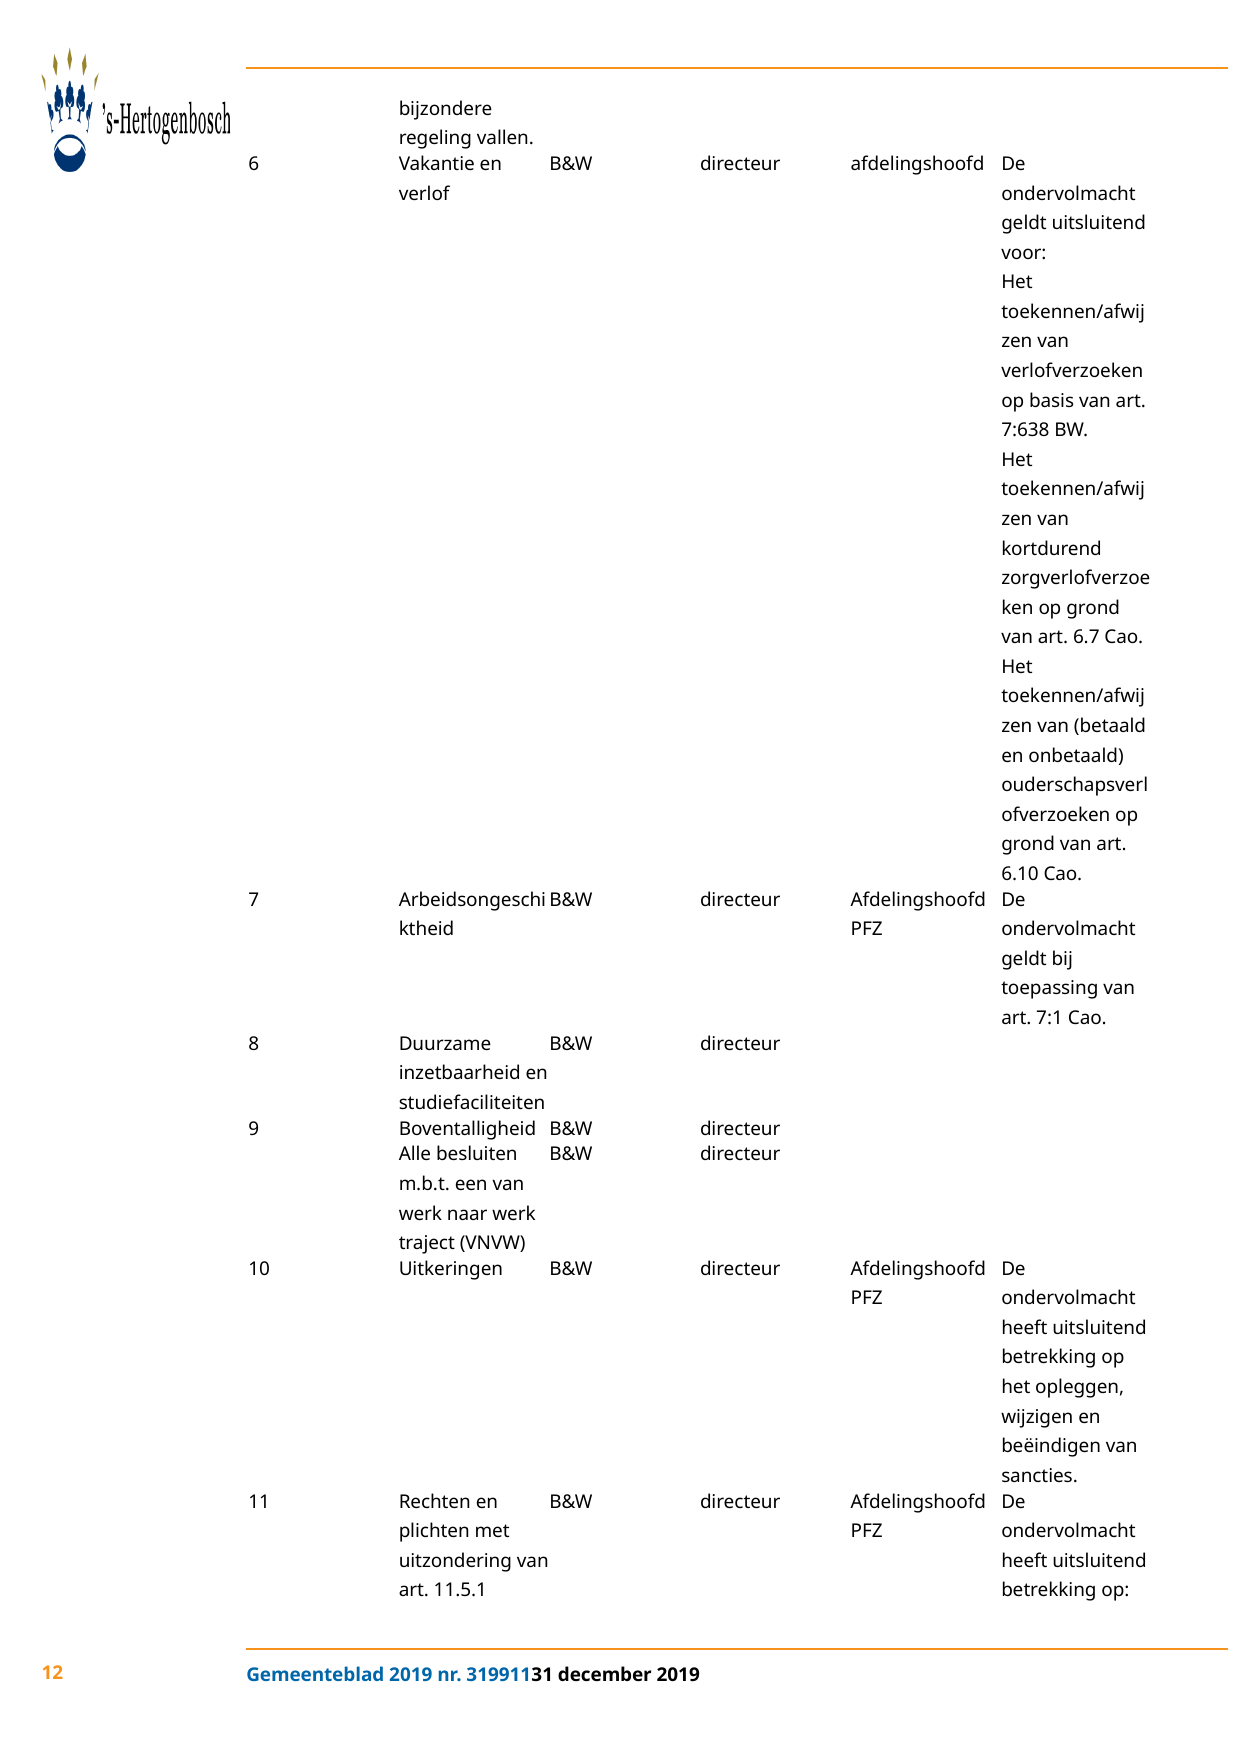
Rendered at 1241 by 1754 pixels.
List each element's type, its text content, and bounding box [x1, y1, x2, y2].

table_cell directeur [700, 1141, 850, 1255]
table_cell [850, 1141, 1001, 1255]
table_cell De ondervolmacht heeft uitsluitend betrekking op: [1001, 1488, 1152, 1602]
table_cell Alle besluiten m.b.t. een van werk naar werk traject (VNVW) [399, 1141, 549, 1255]
table_cell [1001, 1141, 1152, 1255]
table_cell 7 [248, 886, 398, 1030]
table_cell De ondervolmacht heeft uitsluitend betrekking op het opleggen, wijzigen en beëindigen van sancties. [1001, 1255, 1152, 1488]
table_cell [850, 1030, 1001, 1115]
table_cell directeur [700, 886, 850, 1030]
table_cell Vakantie en verlof [399, 150, 549, 886]
table_cell B&W [549, 1255, 700, 1488]
table_cell Afdelingshoofd PFZ [850, 1488, 1001, 1602]
table_cell directeur [700, 150, 850, 886]
table_cell [850, 1115, 1001, 1141]
table_cell 10 [248, 1255, 398, 1488]
table_cell Boventalligheid [399, 1115, 549, 1141]
table_cell directeur [700, 1255, 850, 1488]
table_cell Duurzame inzetbaarheid en studiefaciliteiten [399, 1030, 549, 1115]
table_cell directeur [700, 1030, 850, 1115]
table_cell 6 [248, 150, 398, 886]
table_cell B&W [549, 1030, 700, 1115]
table_cell [549, 95, 700, 150]
table_cell [850, 95, 1001, 150]
picture [41, 47, 231, 172]
table_cell [248, 95, 398, 150]
table_cell 9 [248, 1115, 398, 1141]
table_cell 8 [248, 1030, 398, 1115]
table_cell directeur [700, 1488, 850, 1602]
table_cell B&W [549, 886, 700, 1030]
table_cell Afdelingshoofd PFZ [850, 886, 1001, 1030]
table_cell [1001, 95, 1152, 150]
table_cell [1001, 1115, 1152, 1141]
table_cell bijzondere regeling vallen. [399, 95, 549, 150]
table_cell Uitkeringen [399, 1255, 549, 1488]
table_cell 11 [248, 1488, 398, 1602]
table_cell B&W [549, 1488, 700, 1602]
table_cell [248, 1141, 398, 1255]
table_cell directeur [700, 1115, 850, 1141]
table_cell B&W [549, 150, 700, 886]
table_cell Rechten en plichten met uitzondering van art. 11.5.1 [399, 1488, 549, 1602]
table_cell B&W [549, 1115, 700, 1141]
table_cell [700, 95, 850, 150]
table_cell afdelingshoofd [850, 150, 1001, 886]
table_cell [1001, 1030, 1152, 1115]
table_cell De ondervolmacht geldt uitsluitend voor: Het toekennen/afwijzen van verlofverzoeken op basis van art. 7:638 BW. Het toekennen/afwijzen van kortdurend zorgverlofverzoeken op grond van art. 6.7 Cao. Het toekennen/afwijzen van (betaald en onbetaald) ouderschapsverlofverzoeken op grond van art. 6.10 Cao. [1001, 150, 1152, 886]
table_cell Afdelingshoofd PFZ [850, 1255, 1001, 1488]
table_cell Arbeidsongeschiktheid [399, 886, 549, 1030]
table_cell De ondervolmacht geldt bij toepassing van art. 7:1 Cao. [1001, 886, 1152, 1030]
table_cell B&W [549, 1141, 700, 1255]
